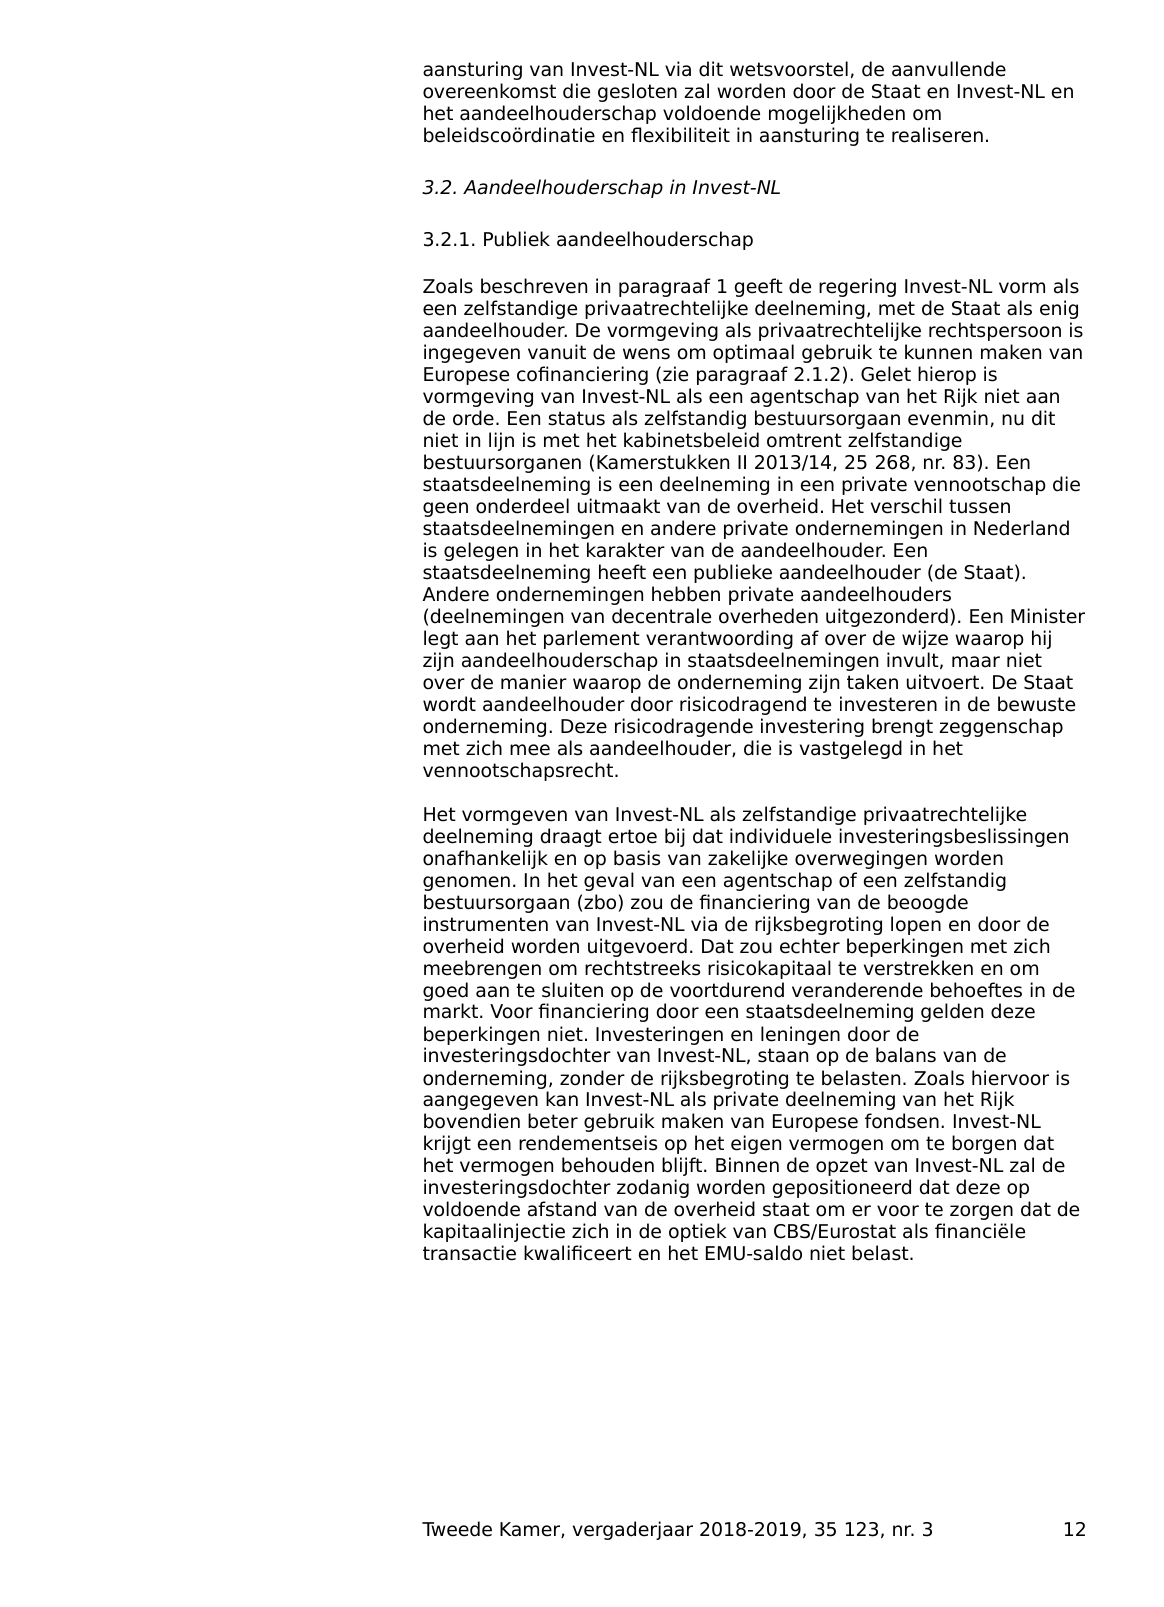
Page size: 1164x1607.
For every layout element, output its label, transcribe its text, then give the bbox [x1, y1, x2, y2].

subtitle 3.2.1. Publiek aandeelhouderschap [422, 229, 1087, 251]
subtitle 3.2. Aandeelhouderschap in Invest-NL [422, 177, 1087, 199]
text Zoals beschreven in paragraaf 1 geeft de regering Invest-NL vorm als een zelfstandige privaatrechtelijke deelneming, met de Staat als enig aandeelhouder. De vormgeving als privaatrechtelijke rechtspersoon is ingegeven vanuit de wens om optimaal gebruik te kunnen maken van Europese cofinanciering (zie paragraaf 2.1.2). Gelet hierop is vormgeving van Invest-NL als een agentschap van het Rijk niet aan de orde. Een status als zelfstandig bestuursorgaan evenmin, nu dit niet in lijn is met het kabinetsbeleid omtrent zelfstandige bestuursorganen (Kamerstukken II 2013/14, 25 268, nr. 83). Een staatsdeelneming is een deelneming in een private vennootschap die geen onderdeel uitmaakt van de overheid. Het verschil tussen staatsdeelnemingen en andere private ondernemingen in Nederland is gelegen in het karakter van de aandeelhouder. Een staatsdeelneming heeft een publieke aandeelhouder (de Staat). Andere ondernemingen hebben private aandeelhouders (deelnemingen van decentrale overheden uitgezonderd). Een Minister legt aan het parlement verantwoording af over de wijze waarop hij zijn aandeelhouderschap in staatsdeelnemingen invult, maar niet over de manier waarop de onderneming zijn taken uitvoert. De Staat wordt aandeelhouder door risicodragend te investeren in de bewuste onderneming. Deze risicodragende investering brengt zeggenschap met zich mee als aandeelhouder, die is vastgelegd in het vennootschapsrecht. [422, 276, 1087, 781]
text Het vormgeven van Invest-NL als zelfstandige privaatrechtelijke deelneming draagt ertoe bij dat individuele investeringsbeslissingen onafhankelijk en op basis van zakelijke overwegingen worden genomen. In het geval van een agentschap of een zelfstandig bestuursorgaan (zbo) zou de financiering van de beoogde instrumenten van Invest-NL via de rijksbegroting lopen en door de overheid worden uitgevoerd. Dat zou echter beperkingen met zich meebrengen om rechtstreeks risicokapitaal te verstrekken en om goed aan te sluiten op de voortdurend veranderende behoeftes in de markt. Voor financiering door een staatsdeelneming gelden deze beperkingen niet. Investeringen en leningen door de investeringsdochter van Invest-NL, staan op de balans van de onderneming, zonder de rijksbegroting te belasten. Zoals hiervoor is aangegeven kan Invest-NL als private deelneming van het Rijk bovendien beter gebruik maken van Europese fondsen. Invest-NL krijgt een rendementseis op het eigen vermogen om te borgen dat het vermogen behouden blijft. Binnen de opzet van Invest-NL zal de investeringsdochter zodanig worden gepositioneerd dat deze op voldoende afstand van de overheid staat om er voor te zorgen dat de kapitaalinjectie zich in de optiek van CBS/Eurostat als financiële transactie kwalificeert en het EMU-saldo niet belast. [422, 804, 1087, 1265]
text aansturing van Invest-NL via dit wetsvoorstel, de aanvullende overeenkomst die gesloten zal worden door de Staat en Invest-NL en het aandeelhouderschap voldoende mogelijkheden om beleidscoördinatie en flexibiliteit in aansturing te realiseren. [422, 59, 1087, 147]
